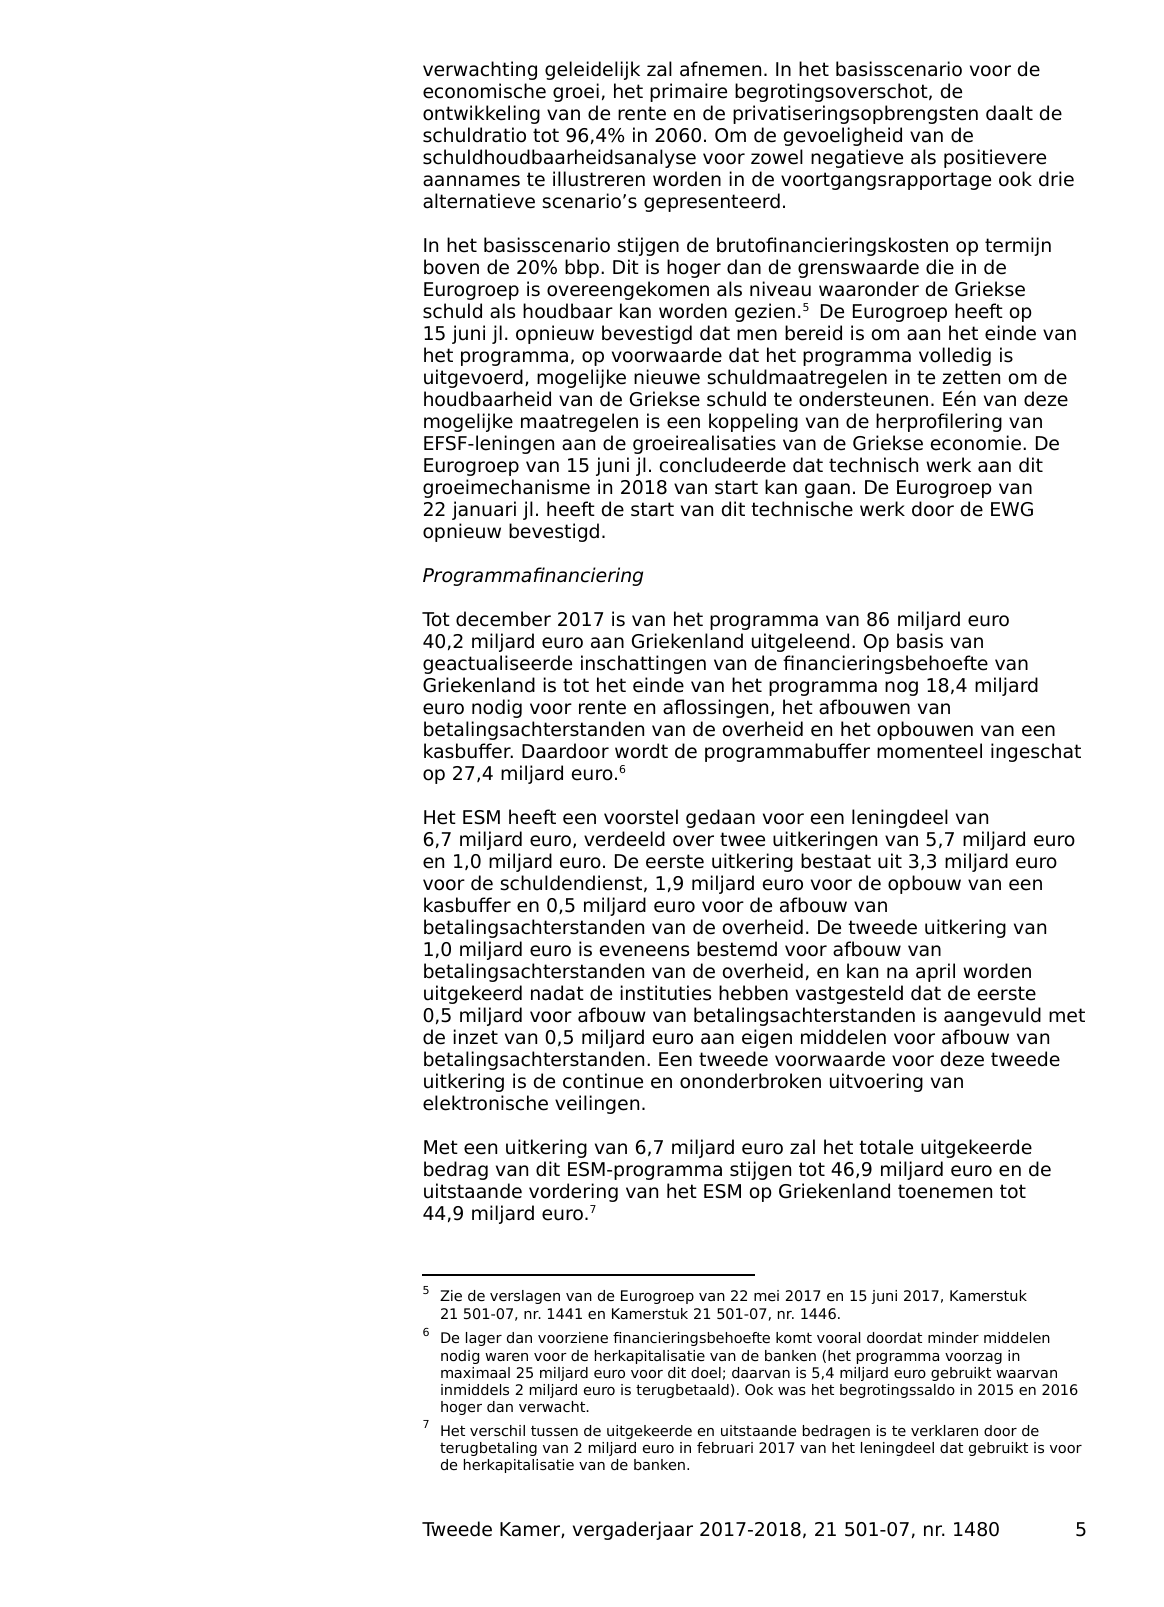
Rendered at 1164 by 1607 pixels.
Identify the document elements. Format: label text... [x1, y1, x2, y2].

text Met een uitkering van 6,7 miljard euro zal het totale uitgekeerde bedrag van dit ESM-programma stijgen tot 46,9 miljard euro en de uitstaande vordering van het ESM op Griekenland toenemen tot 44,9 miljard euro. [422, 1137, 1087, 1225]
text Tot december 2017 is van het programma van 86 miljard euro 40,2 miljard euro aan Griekenland uitgeleend. Op basis van geactualiseerde inschattingen van de financieringsbehoefte van Griekenland is tot het einde van het programma nog 18,4 miljard euro nodig voor rente en aflossingen, het afbouwen van betalingsachterstanden van de overheid en het opbouwen van een kasbuffer. Daardoor wordt de programmabuffer momenteel ingeschat op 27,4 miljard euro. [422, 609, 1087, 785]
text In het basisscenario stijgen de brutofinancieringskosten op termijn boven de 20% bbp. Dit is hoger dan de grenswaarde die in de Eurogroep is overeengekomen als niveau waaronder de Griekse schuld als houdbaar kan worden gezien. De Eurogroep heeft op 15 juni jl. opnieuw bevestigd dat men bereid is om aan het einde van het programma, op voorwaarde dat het programma volledig is uitgevoerd, mogelijke nieuwe schuldmaatregelen in te zetten om de houdbaarheid van de Griekse schuld te ondersteunen. Eén van deze mogelijke maatregelen is een koppeling van de herprofilering van EFSF-leningen aan de groeirealisaties van de Griekse economie. De Eurogroep van 15 juni jl. concludeerde dat technisch werk aan dit groeimechanisme in 2018 van start kan gaan. De Eurogroep van 22 januari jl. heeft de start van dit technische werk door de EWG opnieuw bevestigd. [422, 235, 1087, 543]
subtitle Programmafinanciering [422, 565, 1087, 587]
text Het verschil tussen de uitgekeerde en uitstaande bedragen is te verklaren door de terugbetaling van 2 miljard euro in februari 2017 van het leningdeel dat gebruikt is voor de herkapitalisatie van de banken. [422, 1418, 1087, 1474]
text Zie de verslagen van de Eurogroep van 22 mei 2017 en 15 juni 2017, Kamerstuk 21 501-07, nr. 1441 en Kamerstuk 21 501-07, nr. 1446. [422, 1284, 1087, 1323]
text De lager dan voorziene financieringsbehoefte komt vooral doordat minder middelen nodig waren voor de herkapitalisatie van de banken (het programma voorzag in maximaal 25 miljard euro voor dit doel; daarvan is 5,4 miljard euro gebruikt waarvan inmiddels 2 miljard euro is terugbetaald). Ook was het begrotingssaldo in 2015 en 2016 hoger dan verwacht. [422, 1326, 1087, 1416]
text verwachting geleidelijk zal afnemen. In het basisscenario voor de economische groei, het primaire begrotingsoverschot, de ontwikkeling van de rente en de privatiseringsopbrengsten daalt de schuldratio tot 96,4% in 2060. Om de gevoeligheid van de schuldhoudbaarheidsanalyse voor zowel negatieve als positievere aannames te illustreren worden in de voortgangsrapportage ook drie alternatieve scenario’s gepresenteerd. [422, 59, 1087, 213]
text Het ESM heeft een voorstel gedaan voor een leningdeel van 6,7 miljard euro, verdeeld over twee uitkeringen van 5,7 miljard euro en 1,0 miljard euro. De eerste uitkering bestaat uit 3,3 miljard euro voor de schuldendienst, 1,9 miljard euro voor de opbouw van een kasbuffer en 0,5 miljard euro voor de afbouw van betalingsachterstanden van de overheid. De tweede uitkering van 1,0 miljard euro is eveneens bestemd voor afbouw van betalingsachterstanden van de overheid, en kan na april worden uitgekeerd nadat de instituties hebben vastgesteld dat de eerste 0,5 miljard voor afbouw van betalingsachterstanden is aangevuld met de inzet van 0,5 miljard euro aan eigen middelen voor afbouw van betalingsachterstanden. Een tweede voorwaarde voor deze tweede uitkering is de continue en ononderbroken uitvoering van elektronische veilingen. [422, 807, 1087, 1115]
